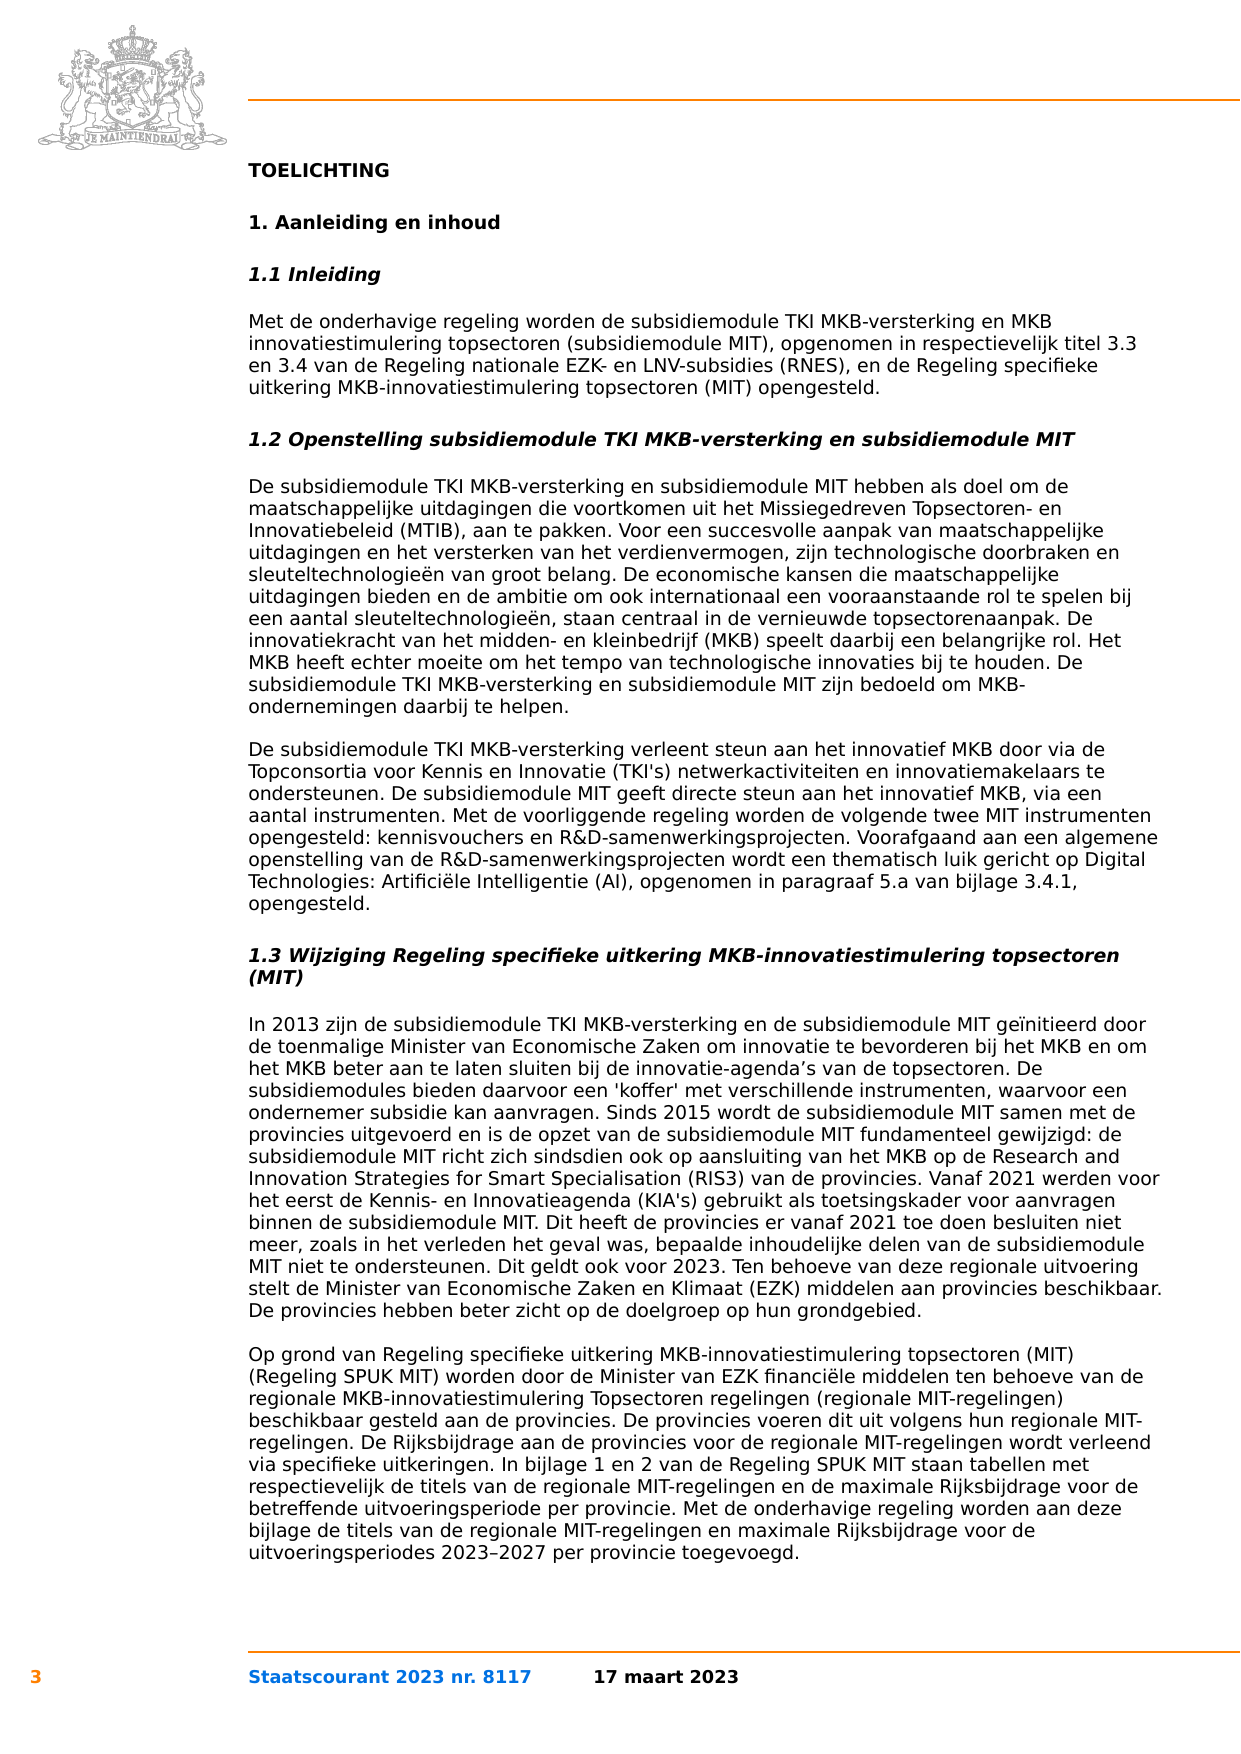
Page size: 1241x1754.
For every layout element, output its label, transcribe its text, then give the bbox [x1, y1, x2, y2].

picture [38, 25, 227, 150]
text In 2013 zijn de subsidiemodule TKI MKB-versterking en de subsidiemodule MIT geïnitieerd door de toenmalige Minister van Economische Zaken om innovatie te bevorderen bij het MKB en om het MKB beter aan te laten sluiten bij de innovatie-agenda’s van de topsectoren. De subsidiemodules bieden daarvoor een 'koffer' met verschillende instrumenten, waarvoor een ondernemer subsidie kan aanvragen. Sinds 2015 wordt de subsidiemodule MIT samen met de provincies uitgevoerd en is de opzet van de subsidiemodule MIT fundamenteel gewijzigd: de subsidiemodule MIT richt zich sindsdien ook op aansluiting van het MKB op de Research and Innovation Strategies for Smart Specialisation (RIS3) van de provincies. Vanaf 2021 werden voor het eerst de Kennis- en Innovatieagenda (KIA's) gebruikt als toetsingskader voor aanvragen binnen de subsidiemodule MIT. Dit heeft de provincies er vanaf 2021 toe doen besluiten niet meer, zoals in het verleden het geval was, bepaalde inhoudelijke delen van de subsidiemodule MIT niet te ondersteunen. Dit geldt ook voor 2023. Ten behoeve van deze regionale uitvoering stelt de Minister van Economische Zaken en Klimaat (EZK) middelen aan provincies beschikbaar. De provincies hebben beter zicht op de doelgroep op hun grondgebied. [248, 1014, 1163, 1322]
subtitle TOELICHTING [248, 160, 1163, 182]
subtitle 1.3 Wijziging Regeling specifieke uitkering MKB-innovatiestimulering topsectoren (MIT) [248, 945, 1163, 989]
text De subsidiemodule TKI MKB-versterking verleent steun aan het innovatief MKB door via de Topconsortia voor Kennis en Innovatie (TKI's) netwerkactiviteiten en innovatiemakelaars te ondersteunen. De subsidiemodule MIT geeft directe steun aan het innovatief MKB, via een aantal instrumenten. Met de voorliggende regeling worden de volgende twee MIT instrumenten opengesteld: kennisvouchers en R&D-samenwerkingsprojecten. Voorafgaand aan een algemene openstelling van de R&D-samenwerkingsprojecten wordt een thematisch luik gericht op Digital Technologies: Artificiële Intelligentie (AI), opgenomen in paragraaf 5.a van bijlage 3.4.1, opengesteld. [248, 739, 1163, 915]
text De subsidiemodule TKI MKB-versterking en subsidiemodule MIT hebben als doel om de maatschappelijke uitdagingen die voortkomen uit het Missiegedreven Topsectoren- en Innovatiebeleid (MTIB), aan te pakken. Voor een succesvolle aanpak van maatschappelijke uitdagingen en het versterken van het verdienvermogen, zijn technologische doorbraken en sleuteltechnologieën van groot belang. De economische kansen die maatschappelijke uitdagingen bieden en de ambitie om ook internationaal een vooraanstaande rol te spelen bij een aantal sleuteltechnologieën, staan centraal in de vernieuwde topsectorenaanpak. De innovatiekracht van het midden- en kleinbedrijf (MKB) speelt daarbij een belangrijke rol. Het MKB heeft echter moeite om het tempo van technologische innovaties bij te houden. De subsidiemodule TKI MKB-versterking en subsidiemodule MIT zijn bedoeld om MKB-ondernemingen daarbij te helpen. [248, 476, 1163, 717]
text Met de onderhavige regeling worden de subsidiemodule TKI MKB-versterking en MKB innovatiestimulering topsectoren (subsidiemodule MIT), opgenomen in respectievelijk titel 3.3 en 3.4 van de Regeling nationale EZK- en LNV-subsidies (RNES), en de Regeling specifieke uitkering MKB-innovatiestimulering topsectoren (MIT) opengesteld. [248, 311, 1163, 399]
text Op grond van Regeling specifieke uitkering MKB-innovatiestimulering topsectoren (MIT) (Regeling SPUK MIT) worden door de Minister van EZK financiële middelen ten behoeve van de regionale MKB-innovatiestimulering Topsectoren regelingen (regionale MIT-regelingen) beschikbaar gesteld aan de provincies. De provincies voeren dit uit volgens hun regionale MIT-regelingen. De Rijksbijdrage aan de provincies voor de regionale MIT-regelingen wordt verleend via specifieke uitkeringen. In bijlage 1 en 2 van de Regeling SPUK MIT staan tabellen met respectievelijk de titels van de regionale MIT-regelingen en de maximale Rijksbijdrage voor de betreffende uitvoeringsperiode per provincie. Met de onderhavige regeling worden aan deze bijlage de titels van de regionale MIT-regelingen en maximale Rijksbijdrage voor de uitvoeringsperiodes 2023–2027 per provincie toegevoegd. [248, 1344, 1163, 1563]
subtitle 1. Aanleiding en inhoud [248, 212, 1163, 234]
subtitle 1.1 Inleiding [248, 264, 1163, 286]
subtitle 1.2 Openstelling subsidiemodule TKI MKB-versterking en subsidiemodule MIT [248, 429, 1163, 451]
